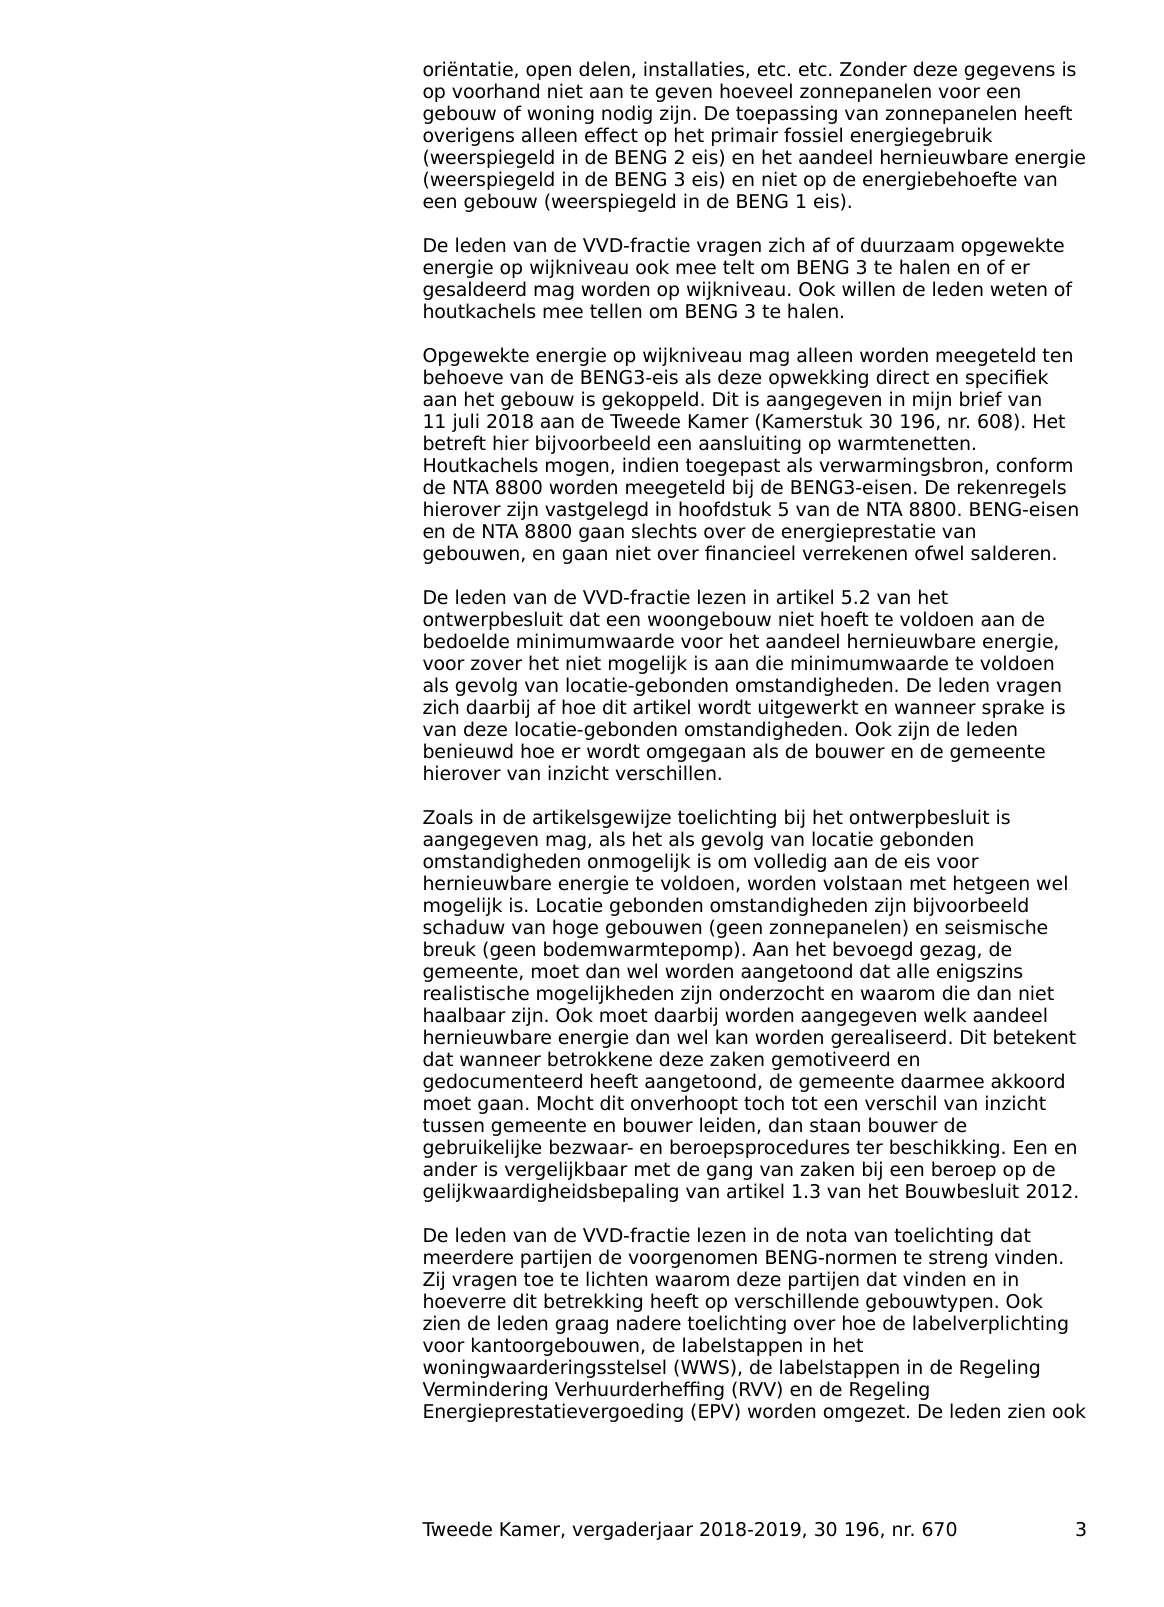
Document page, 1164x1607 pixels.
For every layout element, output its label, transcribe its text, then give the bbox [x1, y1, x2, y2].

text De leden van de VVD-fractie lezen in artikel 5.2 van het ontwerpbesluit dat een woongebouw niet hoeft te voldoen aan de bedoelde minimumwaarde voor het aandeel hernieuwbare energie, voor zover het niet mogelijk is aan die minimumwaarde te voldoen als gevolg van locatie-gebonden omstandigheden. De leden vragen zich daarbij af hoe dit artikel wordt uitgewerkt en wanneer sprake is van deze locatie-gebonden omstandigheden. Ook zijn de leden benieuwd hoe er wordt omgegaan als de bouwer en de gemeente hierover van inzicht verschillen. [422, 587, 1087, 785]
text oriëntatie, open delen, installaties, etc. etc. Zonder deze gegevens is op voorhand niet aan te geven hoeveel zonnepanelen voor een gebouw of woning nodig zijn. De toepassing van zonnepanelen heeft overigens alleen effect op het primair fossiel energiegebruik (weerspiegeld in de BENG 2 eis) en het aandeel hernieuwbare energie (weerspiegeld in de BENG 3 eis) en niet op de energiebehoefte van een gebouw (weerspiegeld in de BENG 1 eis). [422, 59, 1087, 213]
text De leden van de VVD-fractie lezen in de nota van toelichting dat meerdere partijen de voorgenomen BENG-normen te streng vinden. Zij vragen toe te lichten waarom deze partijen dat vinden en in hoeverre dit betrekking heeft op verschillende gebouwtypen. Ook zien de leden graag nadere toelichting over hoe de labelverplichting voor kantoorgebouwen, de labelstappen in het woningwaarderingsstelsel (WWS), de labelstappen in de Regeling Vermindering Verhuurderheffing (RVV) en de Regeling Energieprestatievergoeding (EPV) worden omgezet. De leden zien ook [422, 1225, 1087, 1423]
text De leden van de VVD-fractie vragen zich af of duurzaam opgewekte energie op wijkniveau ook mee telt om BENG 3 te halen en of er gesaldeerd mag worden op wijkniveau. Ook willen de leden weten of houtkachels mee tellen om BENG 3 te halen. [422, 235, 1087, 323]
text Zoals in de artikelsgewijze toelichting bij het ontwerpbesluit is aangegeven mag, als het als gevolg van locatie gebonden omstandigheden onmogelijk is om volledig aan de eis voor hernieuwbare energie te voldoen, worden volstaan met hetgeen wel mogelijk is. Locatie gebonden omstandigheden zijn bijvoorbeeld schaduw van hoge gebouwen (geen zonnepanelen) en seismische breuk (geen bodemwarmtepomp). Aan het bevoegd gezag, de gemeente, moet dan wel worden aangetoond dat alle enigszins realistische mogelijkheden zijn onderzocht en waarom die dan niet haalbaar zijn. Ook moet daarbij worden aangegeven welk aandeel hernieuwbare energie dan wel kan worden gerealiseerd. Dit betekent dat wanneer betrokkene deze zaken gemotiveerd en gedocumenteerd heeft aangetoond, de gemeente daarmee akkoord moet gaan. Mocht dit onverhoopt toch tot een verschil van inzicht tussen gemeente en bouwer leiden, dan staan bouwer de gebruikelijke bezwaar- en beroepsprocedures ter beschikking. Een en ander is vergelijkbaar met de gang van zaken bij een beroep op de gelijkwaardigheidsbepaling van artikel 1.3 van het Bouwbesluit 2012. [422, 807, 1087, 1203]
text Opgewekte energie op wijkniveau mag alleen worden meegeteld ten behoeve van de BENG3-eis als deze opwekking direct en specifiek aan het gebouw is gekoppeld. Dit is aangegeven in mijn brief van 11 juli 2018 aan de Tweede Kamer (Kamerstuk 30 196, nr. 608). Het betreft hier bijvoorbeeld een aansluiting op warmtenetten. Houtkachels mogen, indien toegepast als verwarmingsbron, conform de NTA 8800 worden meegeteld bij de BENG3-eisen. De rekenregels hierover zijn vastgelegd in hoofdstuk 5 van de NTA 8800. BENG-eisen en de NTA 8800 gaan slechts over de energieprestatie van gebouwen, en gaan niet over financieel verrekenen ofwel salderen. [422, 345, 1087, 565]
